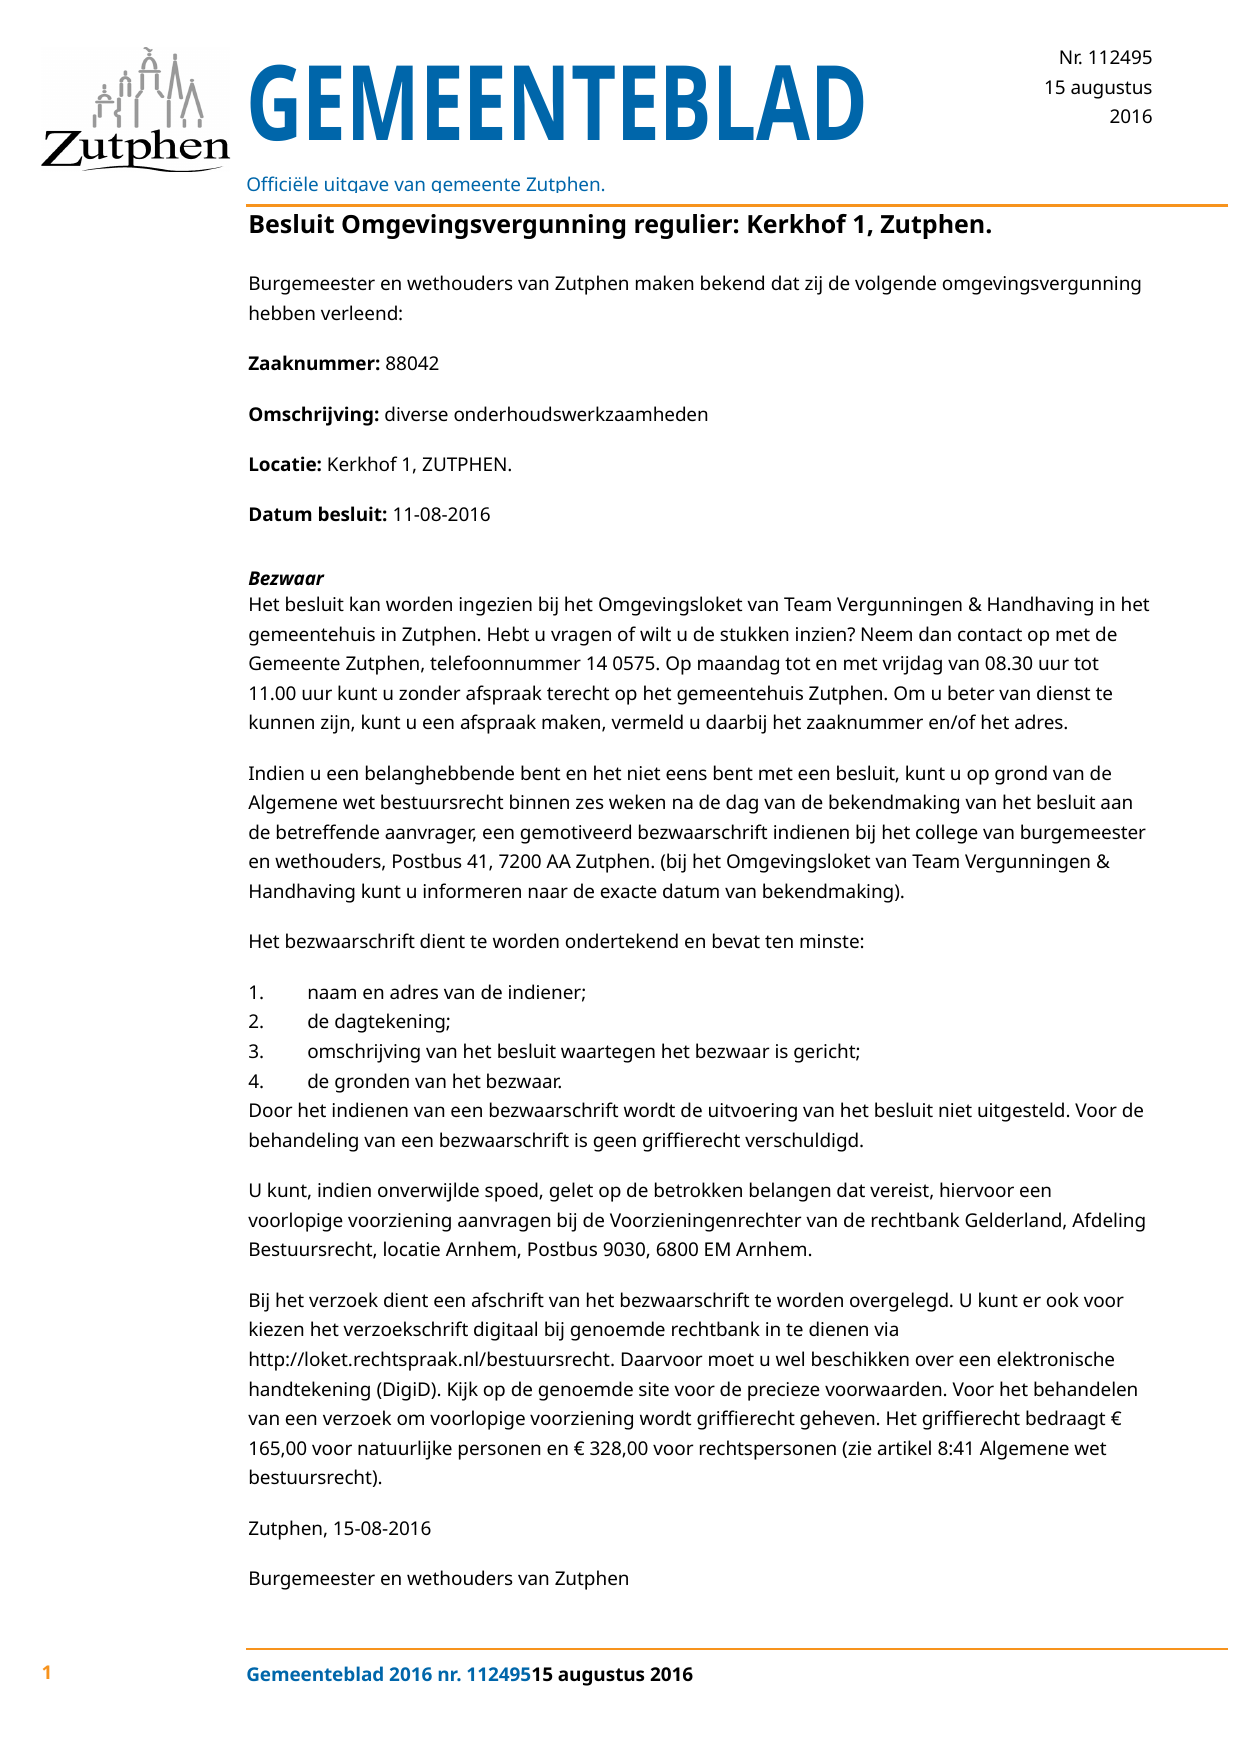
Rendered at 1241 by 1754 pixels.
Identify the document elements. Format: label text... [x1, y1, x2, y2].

list de dagtekening; [248, 1009, 1152, 1034]
text Omschrijving: diverse onderhoudswerkzaamheden [248, 401, 1152, 426]
list omschrijving van het besluit waartegen het bezwaar is gericht; [248, 1038, 1152, 1064]
text Besluit Omgevingsvergunning regulier: Kerkhof 1, Zutphen. [248, 207, 1152, 241]
text Zutphen, 15-08-2016 [248, 1515, 1152, 1541]
text Burgemeester en wethouders van Zutphen [248, 1565, 1152, 1591]
text Burgemeester en wethouders van Zutphen maken bekend dat zij de volgende omgevingsvergunning hebben verleend: [248, 270, 1152, 326]
text Door het indienen van een bezwaarschrift wordt de uitvoering van het besluit niet uitgesteld. Voor de behandeling van een bezwaarschrift is geen griffierecht verschuldigd. [248, 1097, 1152, 1153]
text Bij het verzoek dient een afschrift van het bezwaarschrift te worden overgelegd. U kunt er ook voor kiezen het verzoekschrift digitaal bij genoemde rechtbank in te dienen via http://loket.rechtspraak.nl/bestuursrecht. Daarvoor moet u wel beschikken over een elektronische handtekening (DigiD). Kijk op de genoemde site voor de precieze voorwaarden. Voor het behandelen van een verzoek om voorlopige voorziening wordt griffierecht geheven. Het griffierecht bedraagt € 165,00 voor natuurlijke personen en € 328,00 voor rechtspersonen (zie artikel 8:41 Algemene wet bestuursrecht). [248, 1287, 1152, 1490]
text Indien u een belanghebbende bent en het niet eens bent met een besluit, kunt u op grond van de Algemene wet bestuursrecht binnen zes weken na de dag van de bekendmaking van het besluit aan de betreffende aanvrager, een gemotiveerd bezwaarschrift indienen bij het college van burgemeester en wethouders, Postbus 41, 7200 AA Zutphen. (bij het Omgevingsloket van Team Vergunningen & Handhaving kunt u informeren naar de exacte datum van bekendmaking). [248, 760, 1152, 904]
text U kunt, indien onverwijlde spoed, gelet op de betrokken belangen dat vereist, hiervoor een voorlopige voorziening aanvragen bij de Voorzieningenrechter van de rechtbank Gelderland, Afdeling Bestuursrecht, locatie Arnhem, Postbus 9030, 6800 EM Arnhem. [248, 1177, 1152, 1262]
text Bezwaar [248, 566, 1152, 591]
picture [41, 47, 231, 172]
list naam en adres van de indiener; [248, 979, 1152, 1005]
list de gronden van het bezwaar. [248, 1068, 1152, 1094]
text Datum besluit: 11-08-2016 [248, 502, 1152, 527]
text Locatie: Kerkhof 1, ZUTPHEN. [248, 451, 1152, 477]
text Het bezwaarschrift dient te worden ondertekend en bevat ten minste: [248, 929, 1152, 954]
text Zaaknummer: 88042 [248, 350, 1152, 376]
text Het besluit kan worden ingezien bij het Omgevingsloket van Team Vergunningen & Handhaving in het gemeentehuis in Zutphen. Hebt u vragen of wilt u de stukken inzien? Neem dan contact op met de Gemeente Zutphen, telefoonnummer 14 0575. Op maandag tot en met vrijdag van 08.30 uur tot 11.00 uur kunt u zonder afspraak terecht op het gemeentehuis Zutphen. Om u beter van dienst te kunnen zijn, kunt u een afspraak maken, vermeld u daarbij het zaaknummer en/of het adres. [248, 591, 1152, 735]
